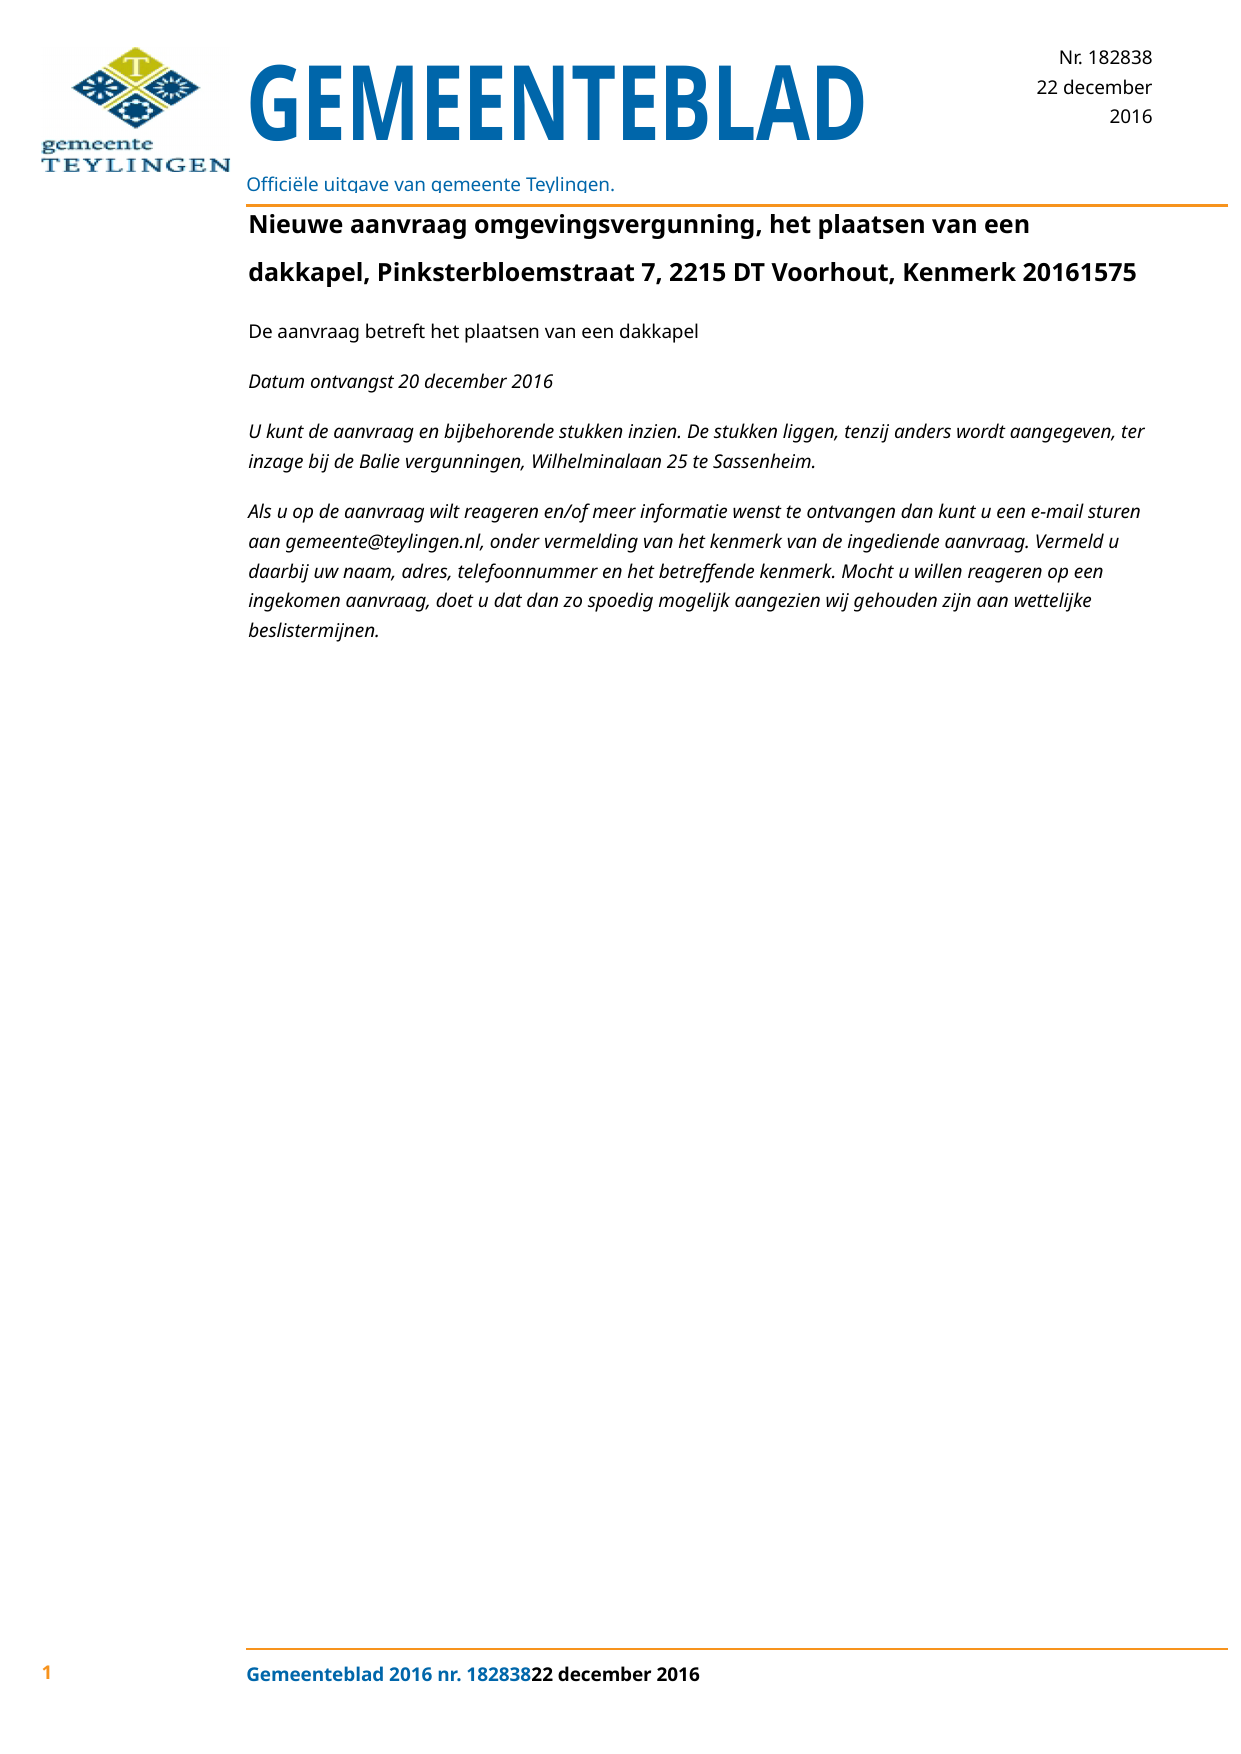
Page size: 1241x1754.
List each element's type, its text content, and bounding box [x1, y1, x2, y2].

picture [41, 47, 231, 172]
text U kunt de aanvraag en bijbehorende stukken inzien. De stukken liggen, tenzij anders wordt aangegeven, ter inzage bij de Balie vergunningen, Wilhelminalaan 25 te Sassenheim. [248, 419, 1152, 474]
text Nieuwe aanvraag omgevingsvergunning, het plaatsen van een dakkapel, Pinksterbloemstraat 7, 2215 DT Voorhout, Kenmerk 20161575 [248, 207, 1152, 288]
text Datum ontvangst 20 december 2016 [248, 368, 1152, 394]
text Als u op de aanvraag wilt reageren en/of meer informatie wenst te ontvangen dan kunt u een e-mail sturen aan gemeente@teylingen.nl, onder vermelding van het kenmerk van de ingediende aanvraag. Vermeld u daarbij uw naam, adres, telefoonnummer en het betreffende kenmerk. Mocht u willen reageren op een ingekomen aanvraag, doet u dat dan zo spoedig mogelijk aangezien wij gehouden zijn aan wettelijke beslistermijnen. [248, 499, 1152, 643]
text De aanvraag betreft het plaatsen van een dakkapel [248, 318, 1152, 344]
